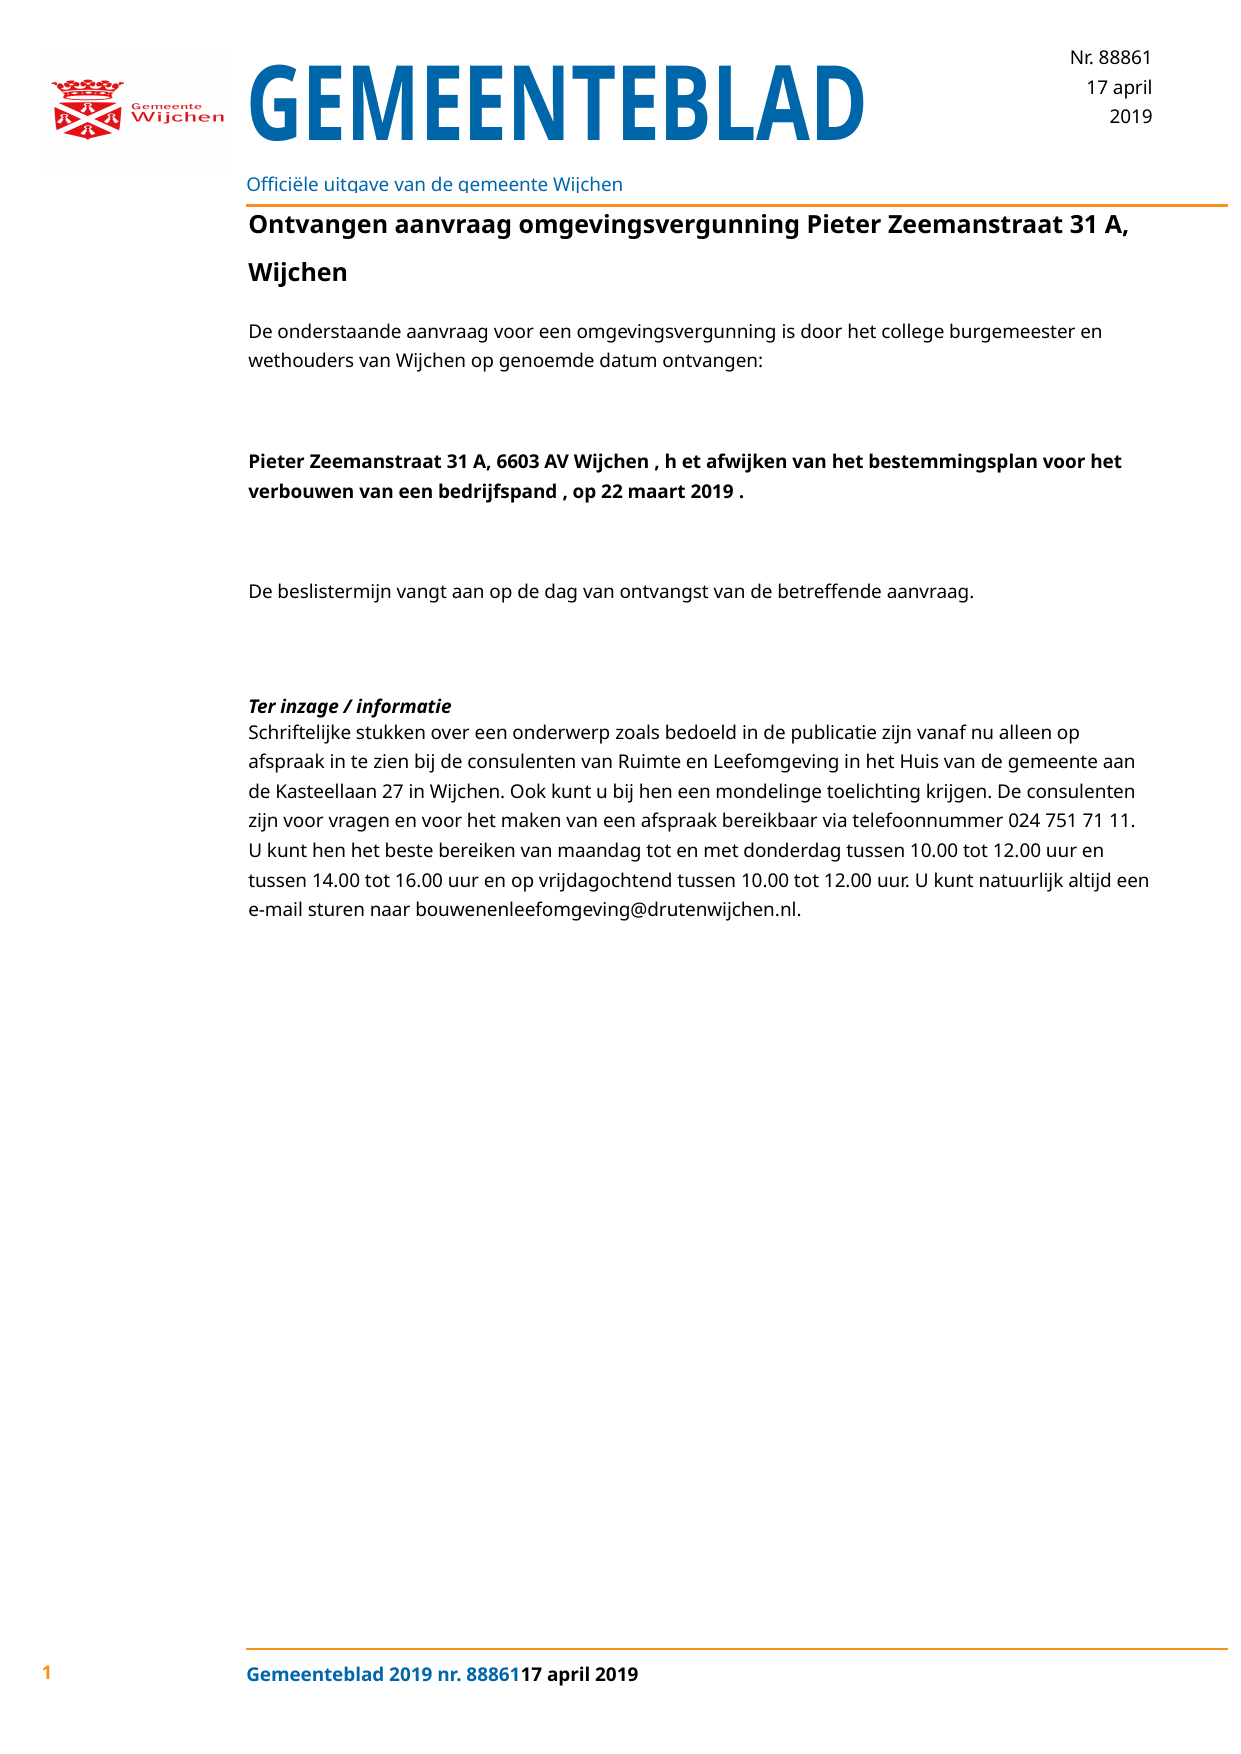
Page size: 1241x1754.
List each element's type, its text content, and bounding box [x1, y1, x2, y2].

text De onderstaande aanvraag voor een omgevingsvergunning is door het college burgemeester en wethouders van Wijchen op genoemde datum ontvangen: [248, 318, 1152, 373]
picture [41, 47, 231, 172]
text De beslistermijn vangt aan op de dag van ontvangst van de betreffende aanvraag. [248, 579, 1152, 604]
text Ontvangen aanvraag omgevingsvergunning Pieter Zeemanstraat 31 A, Wijchen [248, 207, 1152, 288]
text Pieter Zeemanstraat 31 A, 6603 AV Wijchen , h et afwijken van het bestemmingsplan voor het verbouwen van een bedrijfspand , op 22 maart 2019 . [248, 448, 1152, 504]
text Schriftelijke stukken over een onderwerp zoals bedoeld in de publicatie zijn vanaf nu alleen op afspraak in te zien bij de consulenten van Ruimte en Leefomgeving in het Huis van de gemeente aan de Kasteellaan 27 in Wijchen. Ook kunt u bij hen een mondelinge toelichting krijgen. De consulenten zijn voor vragen en voor het maken van een afspraak bereikbaar via telefoonnummer 024 751 71 11. U kunt hen het beste bereiken van maandag tot en met donderdag tussen 10.00 tot 12.00 uur en tussen 14.00 tot 16.00 uur en op vrijdagochtend tussen 10.00 tot 12.00 uur. U kunt natuurlijk altijd een e-mail sturen naar bouwenenleefomgeving@drutenwijchen.nl. [248, 719, 1152, 922]
text Ter inzage / informatie [248, 693, 1152, 719]
